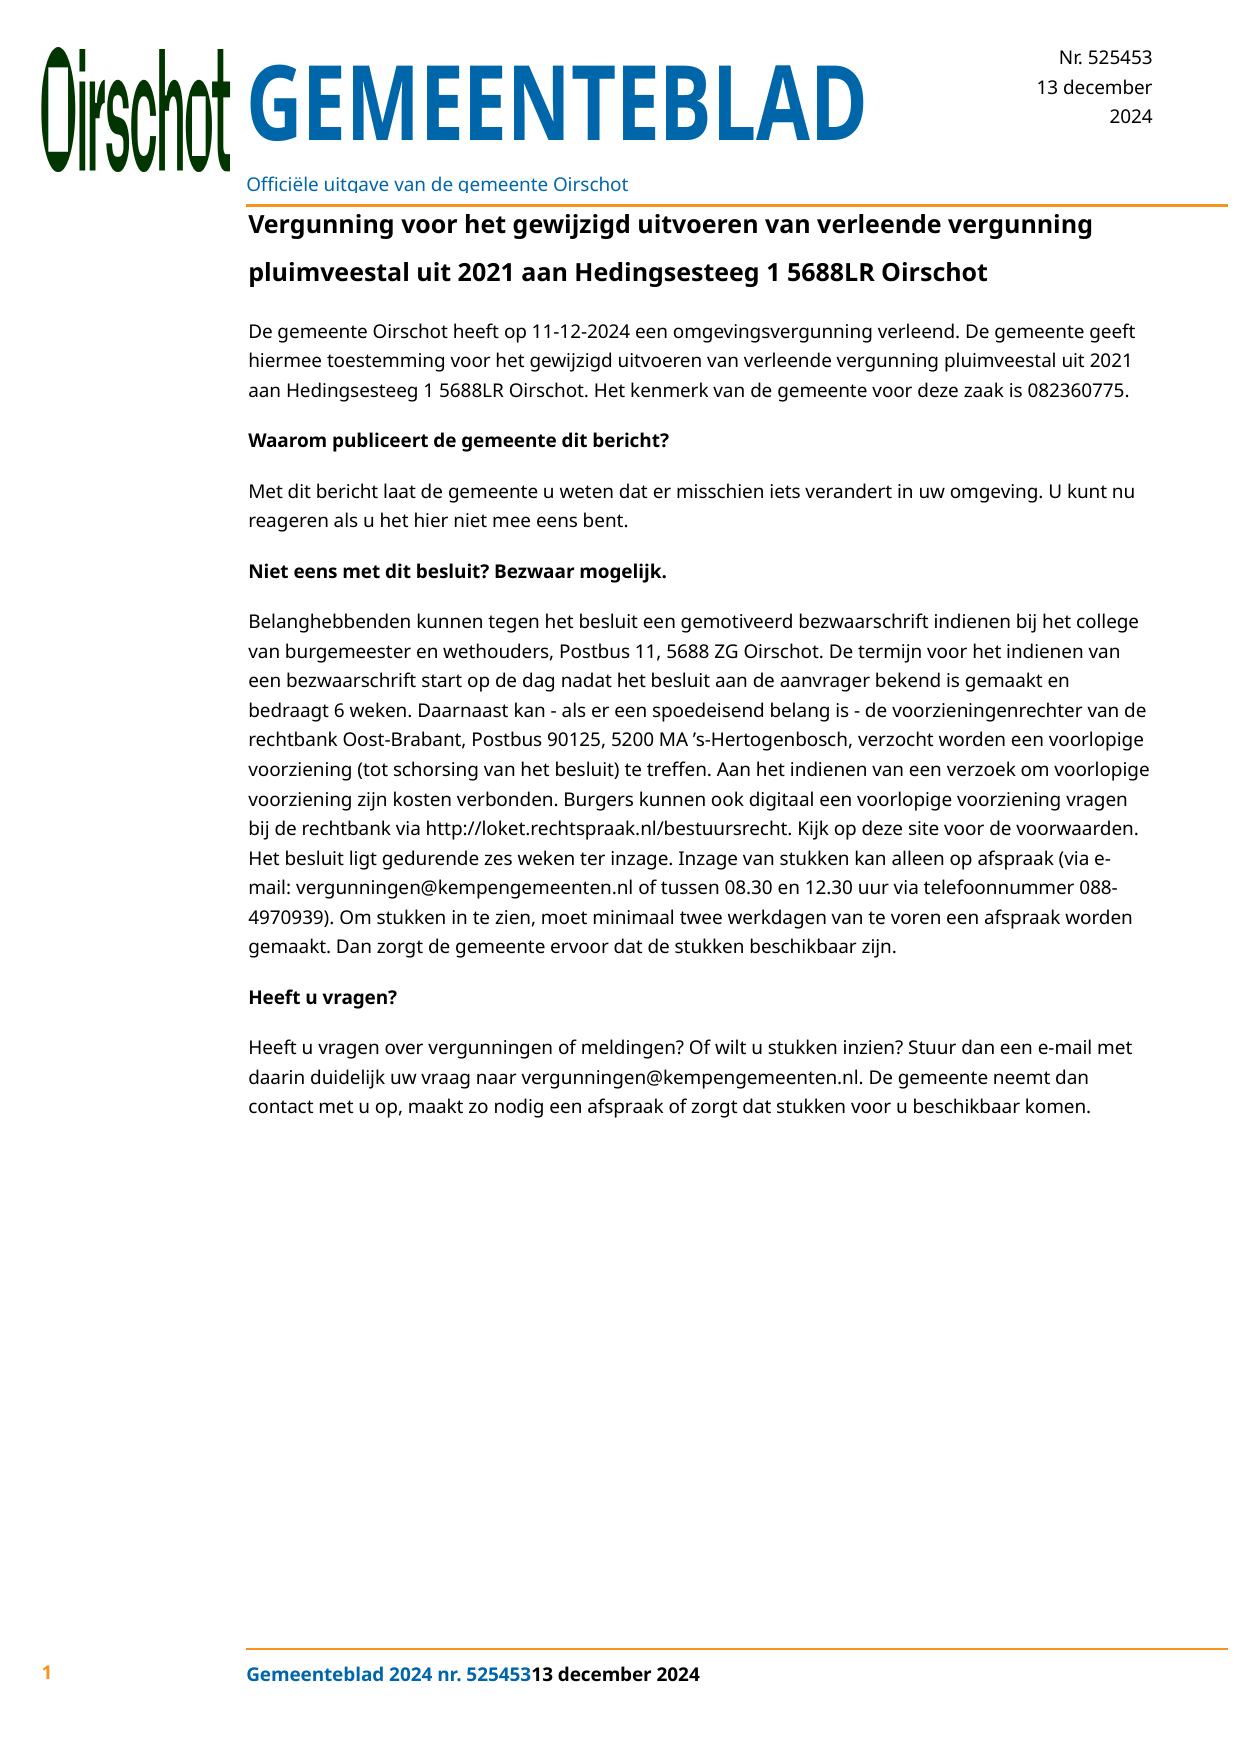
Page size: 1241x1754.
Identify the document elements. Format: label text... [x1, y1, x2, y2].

text Niet eens met dit besluit? Bezwaar mogelijk. [248, 558, 1152, 584]
text De gemeente Oirschot heeft op 11-12-2024 een omgevingsvergunning verleend. De gemeente geeft hiermee toestemming voor het gewijzigd uitvoeren van verleende vergunning pluimveestal uit 2021 aan Hedingsesteeg 1 5688LR Oirschot. Het kenmerk van de gemeente voor deze zaak is 082360775. [248, 318, 1152, 403]
picture [41, 47, 231, 172]
text Heeft u vragen? [248, 984, 1152, 1010]
text Met dit bericht laat de gemeente u weten dat er misschien iets verandert in uw omgeving. U kunt nu reageren als u het hier niet mee eens bent. [248, 478, 1152, 533]
text Waarom publiceert de gemeente dit bericht? [248, 427, 1152, 453]
text Belanghebbenden kunnen tegen het besluit een gemotiveerd bezwaarschrift indienen bij het college van burgemeester en wethouders, Postbus 11, 5688 ZG Oirschot. De termijn voor het indienen van een bezwaarschrift start op de dag nadat het besluit aan de aanvrager bekend is gemaakt en bedraagt 6 weken. Daarnaast kan - als er een spoedeisend belang is - de voorzieningenrechter van de rechtbank Oost-Brabant, Postbus 90125, 5200 MA ’s-Hertogenbosch, verzocht worden een voorlopige voorziening (tot schorsing van het besluit) te treffen. Aan het indienen van een verzoek om voorlopige voorziening zijn kosten verbonden. Burgers kunnen ook digitaal een voorlopige voorziening vragen bij de rechtbank via http://loket.rechtspraak.nl/bestuursrecht. Kijk op deze site voor de voorwaarden. Het besluit ligt gedurende zes weken ter inzage. Inzage van stukken kan alleen op afspraak (via e-mail: vergunningen@kempengemeenten.nl of tussen 08.30 en 12.30 uur via telefoonnummer 088-4970939). Om stukken in te zien, moet minimaal twee werkdagen van te voren een afspraak worden gemaakt. Dan zorgt de gemeente ervoor dat de stukken beschikbaar zijn. [248, 608, 1152, 959]
text Vergunning voor het gewijzigd uitvoeren van verleende vergunning pluimveestal uit 2021 aan Hedingsesteeg 1 5688LR Oirschot [248, 207, 1152, 288]
text Heeft u vragen over vergunningen of meldingen? Of wilt u stukken inzien? Stuur dan een e-mail met daarin duidelijk uw vraag naar vergunningen@kempengemeenten.nl. De gemeente neemt dan contact met u op, maakt zo nodig een afspraak of zorgt dat stukken voor u beschikbaar komen. [248, 1034, 1152, 1119]
